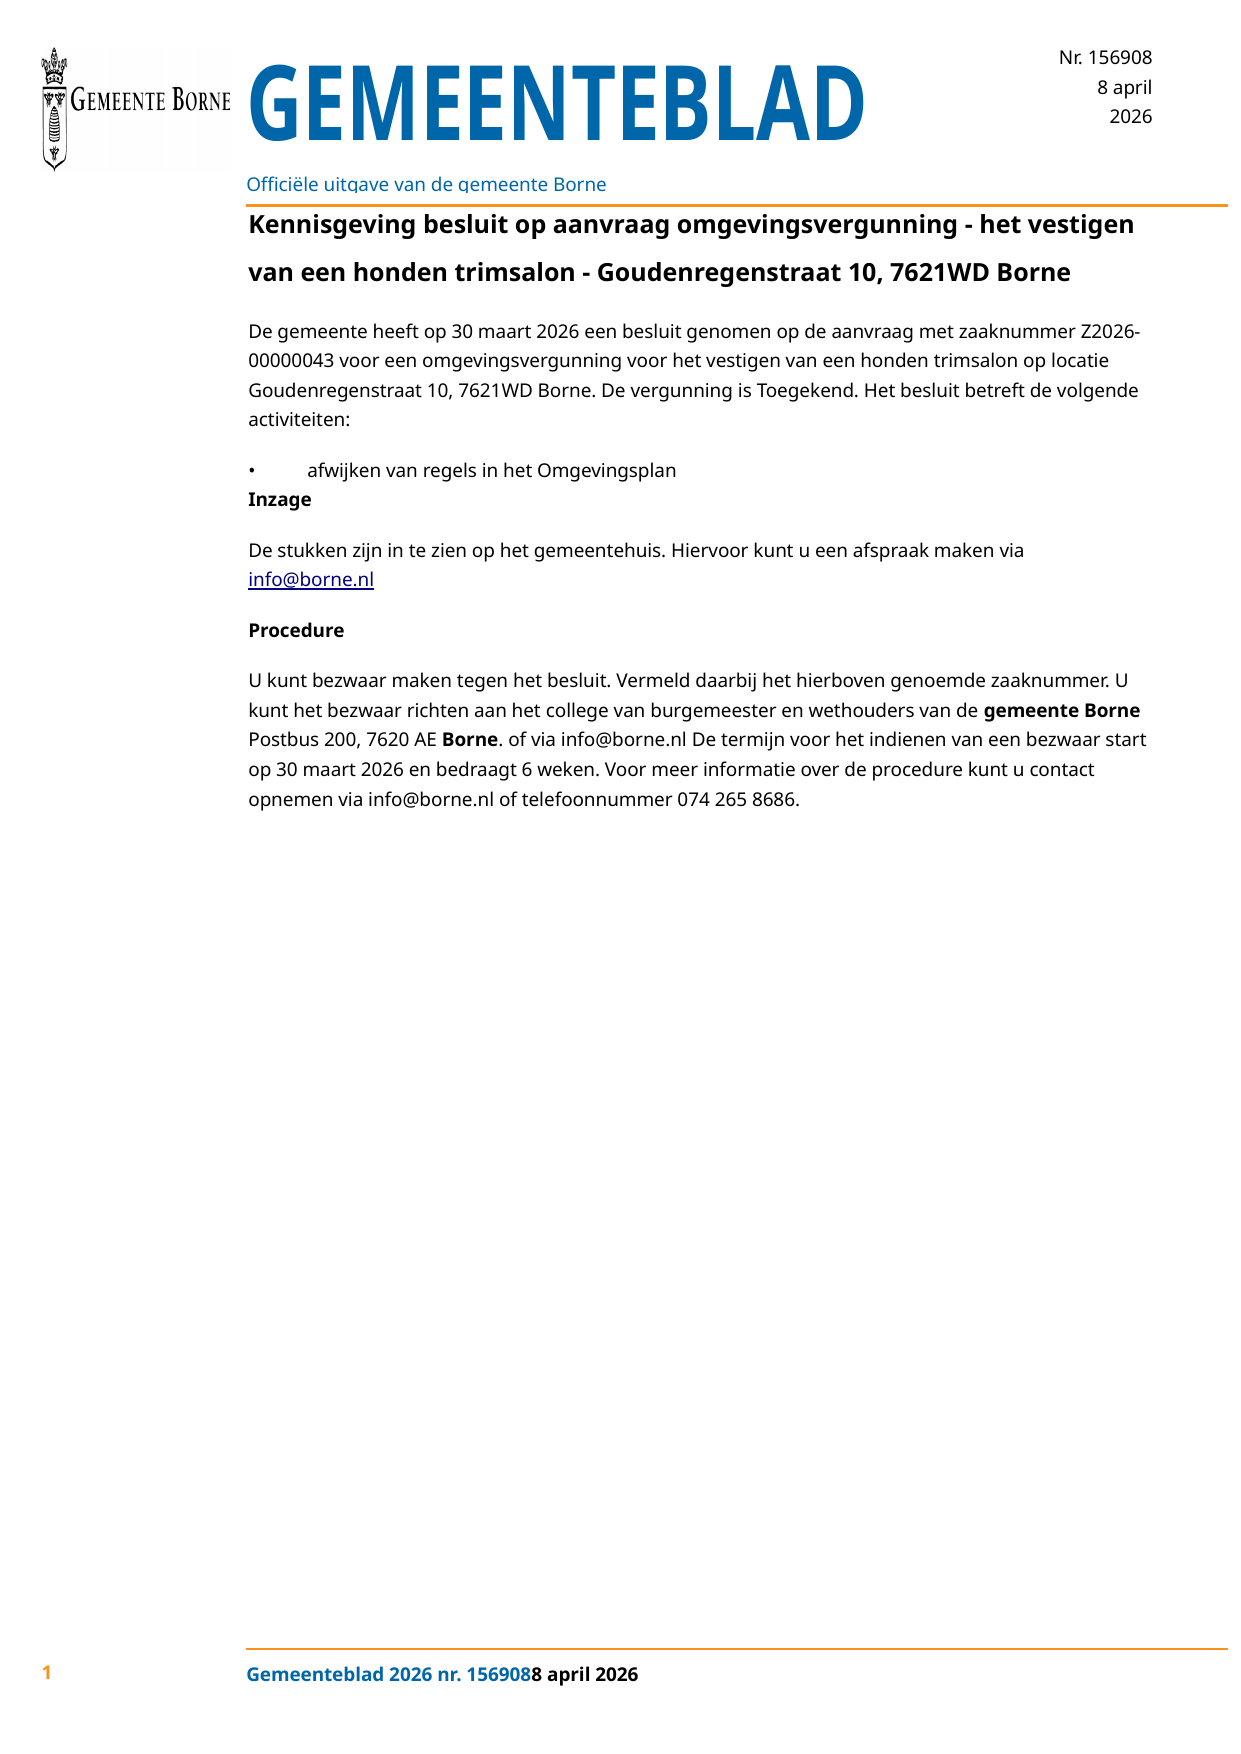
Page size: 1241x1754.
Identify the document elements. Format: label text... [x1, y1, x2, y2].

text Inzage [248, 487, 1152, 512]
list afwijken van regels in het Omgevingsplan [248, 457, 1152, 483]
text U kunt bezwaar maken tegen het besluit. Vermeld daarbij het hierboven genoemde zaaknummer. U kunt het bezwaar richten aan het college van burgemeester en wethouders van de gemeente Borne Postbus 200, 7620 AE Borne. of via info@borne.nl De termijn voor het indienen van een bezwaar start op 30 maart 2026 en bedraagt 6 weken. Voor meer informatie over de procedure kunt u contact opnemen via info@borne.nl of telefoonnummer 074 265 8686. [248, 667, 1152, 812]
text Procedure [248, 617, 1152, 643]
text De stukken zijn in te zien op het gemeentehuis. Hiervoor kunt u een afspraak maken via info@borne.nl [248, 537, 1152, 592]
text Kennisgeving besluit op aanvraag omgevingsvergunning - het vestigen van een honden trimsalon - Goudenregenstraat 10, 7621WD Borne [248, 207, 1152, 288]
text De gemeente heeft op 30 maart 2026 een besluit genomen op de aanvraag met zaaknummer Z2026-00000043 voor een omgevingsvergunning voor het vestigen van een honden trimsalon op locatie Goudenregenstraat 10, 7621WD Borne. De vergunning is Toegekend. Het besluit betreft de volgende activiteiten: [248, 318, 1152, 432]
picture [41, 47, 231, 172]
